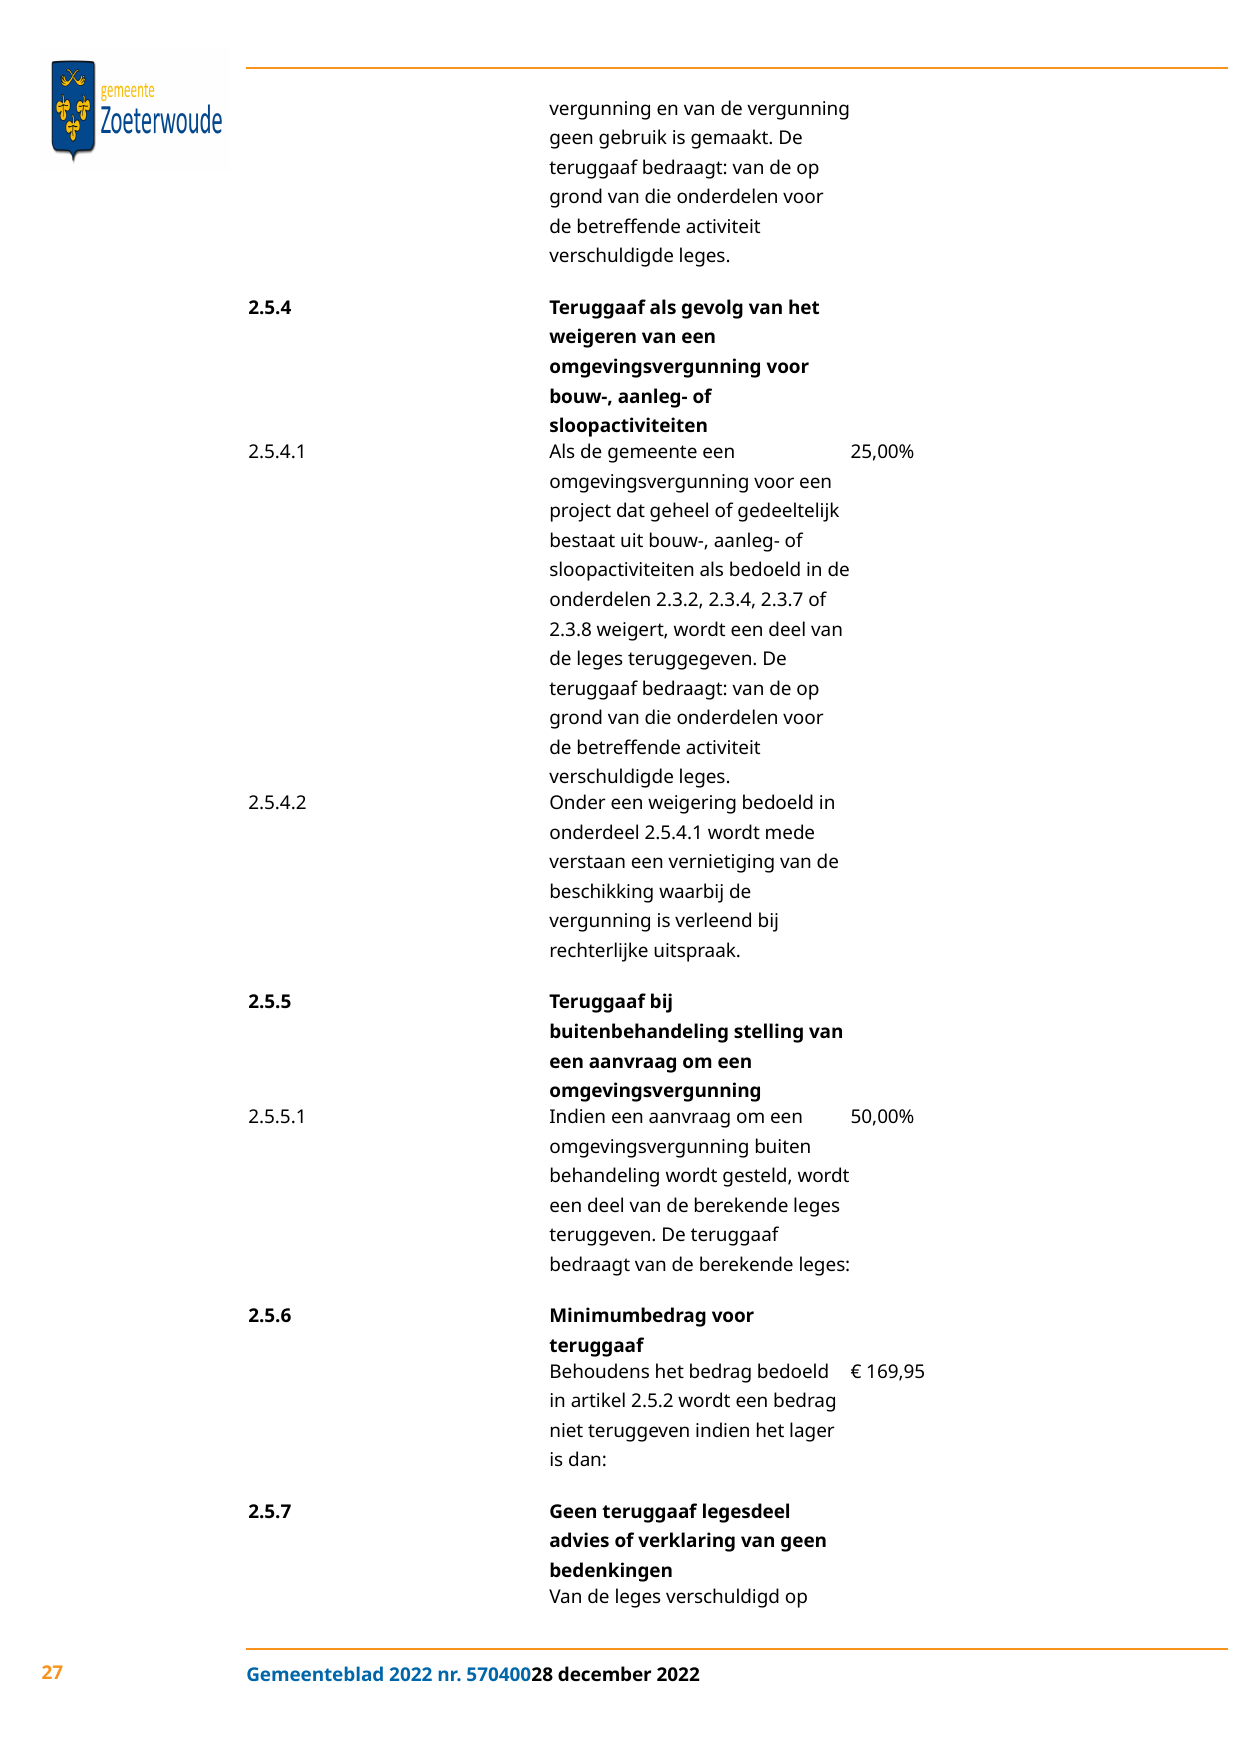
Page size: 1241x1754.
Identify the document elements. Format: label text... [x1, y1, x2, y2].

table_cell [248, 1473, 549, 1498]
table_cell [850, 294, 1152, 438]
table_cell Indien een aanvraag om een omgevingsvergunning buiten behandeling wordt gesteld, wordt een deel van de berekende leges teruggeven. De teruggaaf bedraagt van de berekende leges: [549, 1103, 850, 1277]
table_cell [850, 1498, 1152, 1583]
table_cell Teruggaaf als gevolg van het weigeren van een omgevingsvergunning voor bouw-, aanleg- of sloopactiviteiten [549, 294, 850, 438]
table_cell Onder een weigering bedoeld in onderdeel 2.5.4.1 wordt mede verstaan een vernietiging van de beschikking waarbij de vergunning is verleend bij rechterlijke uitspraak. [549, 789, 850, 963]
table_cell € 169,95 [850, 1358, 1152, 1472]
table_cell 2.5.4.2 [248, 789, 549, 963]
table_cell Als de gemeente een omgevingsvergunning voor een project dat geheel of gedeeltelijk bestaat uit bouw-, aanleg- of sloopactiviteiten als bedoeld in de onderdelen 2.3.2, 2.3.4, 2.3.7 of 2.3.8 weigert, wordt een deel van de leges teruggegeven. De teruggaaf bedraagt: van de op grond van die onderdelen voor de betreffende activiteit verschuldigde leges. [549, 438, 850, 789]
table_cell 2.5.4 [248, 294, 549, 438]
table_cell [248, 963, 549, 989]
table_cell [248, 269, 549, 294]
table_cell [850, 1473, 1152, 1498]
table_cell [850, 1303, 1152, 1358]
table_cell [549, 963, 850, 989]
table_cell Van de leges verschuldigd op [549, 1583, 850, 1609]
table_cell [850, 95, 1152, 268]
table_cell [549, 1277, 850, 1303]
table_cell [850, 989, 1152, 1103]
table_cell [248, 1583, 549, 1609]
table_cell [850, 963, 1152, 989]
table_cell 2.5.4.1 [248, 438, 549, 789]
table_cell [248, 95, 549, 268]
table_cell 2.5.5 [248, 989, 549, 1103]
picture [41, 47, 231, 172]
table_cell [850, 1277, 1152, 1303]
table_cell [850, 269, 1152, 294]
table_cell Geen teruggaaf legesdeel advies of verklaring van geen bedenkingen [549, 1498, 850, 1583]
table_cell Behoudens het bedrag bedoeld in artikel 2.5.2 wordt een bedrag niet teruggeven indien het lager is dan: [549, 1358, 850, 1472]
table_cell Teruggaaf bij buitenbehandeling stelling van een aanvraag om een omgevingsvergunning [549, 989, 850, 1103]
table_cell [248, 1358, 549, 1472]
table_cell 2.5.6 [248, 1303, 549, 1358]
table_cell [549, 1473, 850, 1498]
table_cell [850, 1583, 1152, 1609]
table_cell [248, 1277, 549, 1303]
table_cell 2.5.5.1 [248, 1103, 549, 1277]
table_cell Minimumbedrag voor teruggaaf [549, 1303, 850, 1358]
table_cell 25,00% [850, 438, 1152, 789]
table_cell vergunning en van de vergunning geen gebruik is gemaakt. De teruggaaf bedraagt: van de op grond van die onderdelen voor de betreffende activiteit verschuldigde leges. [549, 95, 850, 268]
table_cell 2.5.7 [248, 1498, 549, 1583]
table_cell [549, 269, 850, 294]
table_cell 50,00% [850, 1103, 1152, 1277]
table_cell [850, 789, 1152, 963]
